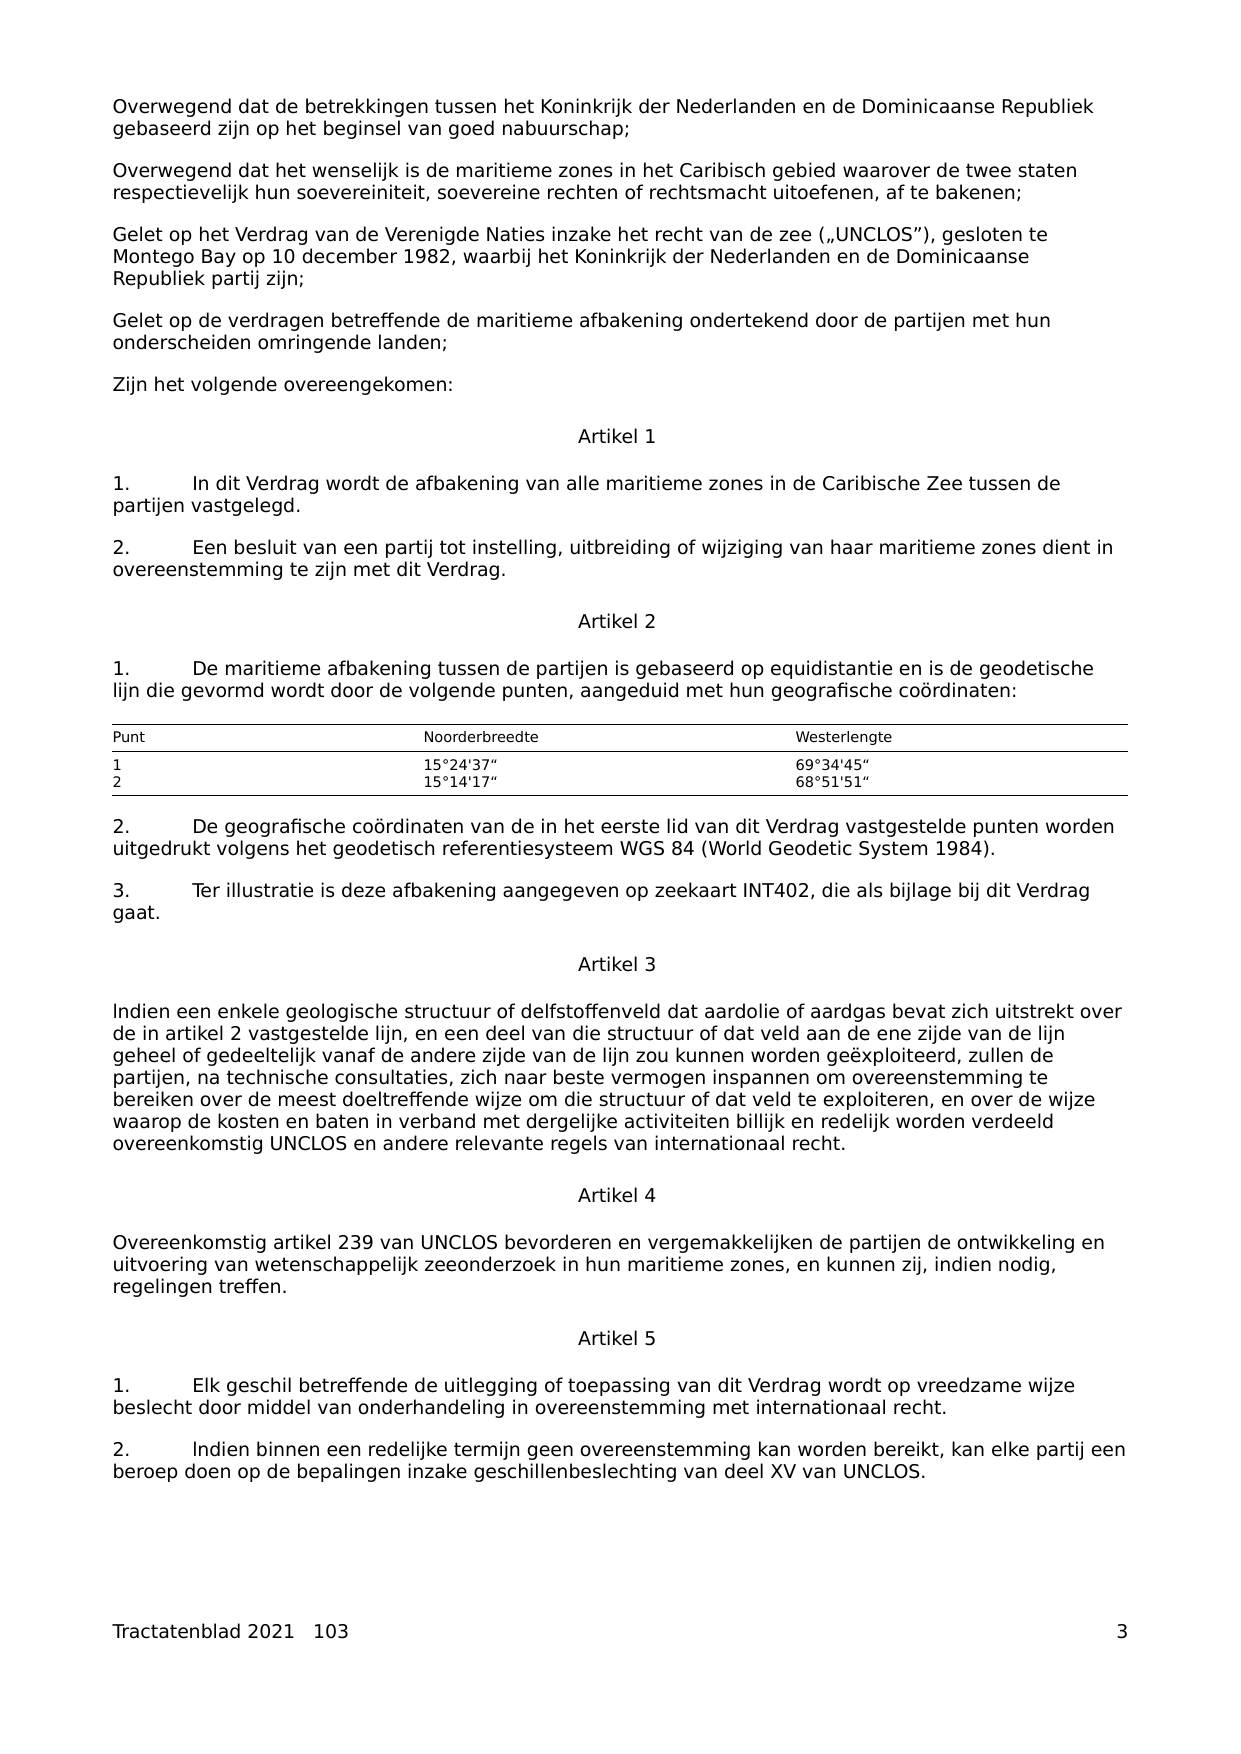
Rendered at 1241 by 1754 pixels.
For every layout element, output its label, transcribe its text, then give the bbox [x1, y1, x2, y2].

table_header Punt [112, 725, 417, 751]
table_header Noorderbreedte [418, 725, 789, 751]
table_cell 69°34'45“ [789, 752, 1128, 773]
table_cell 68°51'51“ [789, 774, 1128, 795]
text Gelet op de verdragen betreffende de maritieme afbakening ondertekend door de partijen met hun onderscheiden omringende landen; [112, 310, 1128, 354]
text 1. In dit Verdrag wordt de afbakening van alle maritieme zones in de Caribische Zee tussen de partijen vastgelegd. [112, 473, 1128, 517]
subtitle Artikel 1 [112, 426, 1128, 448]
text 2. lndien binnen een redelijke termijn geen overeenstemming kan worden bereikt, kan elke partij een beroep doen op de bepalingen inzake geschillenbeslechting van deel XV van UNCLOS. [112, 1439, 1128, 1483]
subtitle Artikel 5 [112, 1328, 1128, 1350]
subtitle Artikel 4 [112, 1185, 1128, 1207]
text Overeenkomstig artikel 239 van UNCLOS bevorderen en vergemakkelijken de partijen de ontwikkeling en uitvoering van wetenschappelijk zeeonderzoek in hun maritieme zones, en kunnen zij, indien nodig, regelingen treffen. [112, 1232, 1128, 1298]
text Zijn het volgende overeengekomen: [112, 374, 1128, 396]
table_header Westerlengte [789, 725, 1128, 751]
table_cell 2 [112, 774, 417, 795]
text 2. De geografische coördinaten van de in het eerste lid van dit Verdrag vastgestelde punten worden uitgedrukt volgens het geodetisch referentiesysteem WGS 84 (World Geodetic System 1984). [112, 816, 1128, 860]
text 1. De maritieme afbakening tussen de partijen is gebaseerd op equidistantie en is de geodetische lijn die gevormd wordt door de volgende punten, aangeduid met hun geografische coördinaten: [112, 658, 1128, 702]
text Overwegend dat de betrekkingen tussen het Koninkrijk der Nederlanden en de Dominicaanse Republiek gebaseerd zijn op het beginsel van goed nabuurschap; [112, 96, 1128, 140]
text 2. Een besluit van een partij tot instelling, uitbreiding of wijziging van haar maritieme zones dient in overeenstemming te zijn met dit Verdrag. [112, 537, 1128, 581]
text 1. Elk geschil betreffende de uitlegging of toepassing van dit Verdrag wordt op vreedzame wijze beslecht door middel van onderhandeling in overeenstemming met internationaal recht. [112, 1375, 1128, 1419]
table_cell 1 [112, 752, 417, 773]
text Overwegend dat het wenselijk is de maritieme zones in het Caribisch gebied waarover de twee staten respectievelijk hun soevereiniteit, soevereine rechten of rechtsmacht uitoefenen, af te bakenen; [112, 160, 1128, 204]
table_cell 15°24'37“ [418, 752, 789, 773]
text Gelet op het Verdrag van de Verenigde Naties inzake het recht van de zee („UNCLOS”), gesloten te Montego Bay op 10 december 1982, waarbij het Koninkrijk der Nederlanden en de Dominicaanse Republiek partij zijn; [112, 224, 1128, 290]
text lndien een enkele geologische structuur of delfstoffenveld dat aardolie of aardgas bevat zich uitstrekt over de in artikel 2 vastgestelde lijn, en een deel van die structuur of dat veld aan de ene zijde van de lijn geheel of gedeeltelijk vanaf de andere zijde van de lijn zou kunnen worden geëxploiteerd, zullen de partijen, na technische consultaties, zich naar beste vermogen inspannen om overeenstemming te bereiken over de meest doeltreffende wijze om die structuur of dat veld te exploiteren, en over de wijze waarop de kosten en baten in verband met dergelijke activiteiten billijk en redelijk worden verdeeld overeenkomstig UNCLOS en andere relevante regels van internationaal recht. [112, 1001, 1128, 1155]
text 3. Ter illustratie is deze afbakening aangegeven op zeekaart INT402, die als bijlage bij dit Verdrag gaat. [112, 880, 1128, 924]
subtitle Artikel 3 [112, 954, 1128, 976]
table_cell 15°14'17“ [418, 774, 789, 795]
subtitle Artikel 2 [112, 611, 1128, 633]
